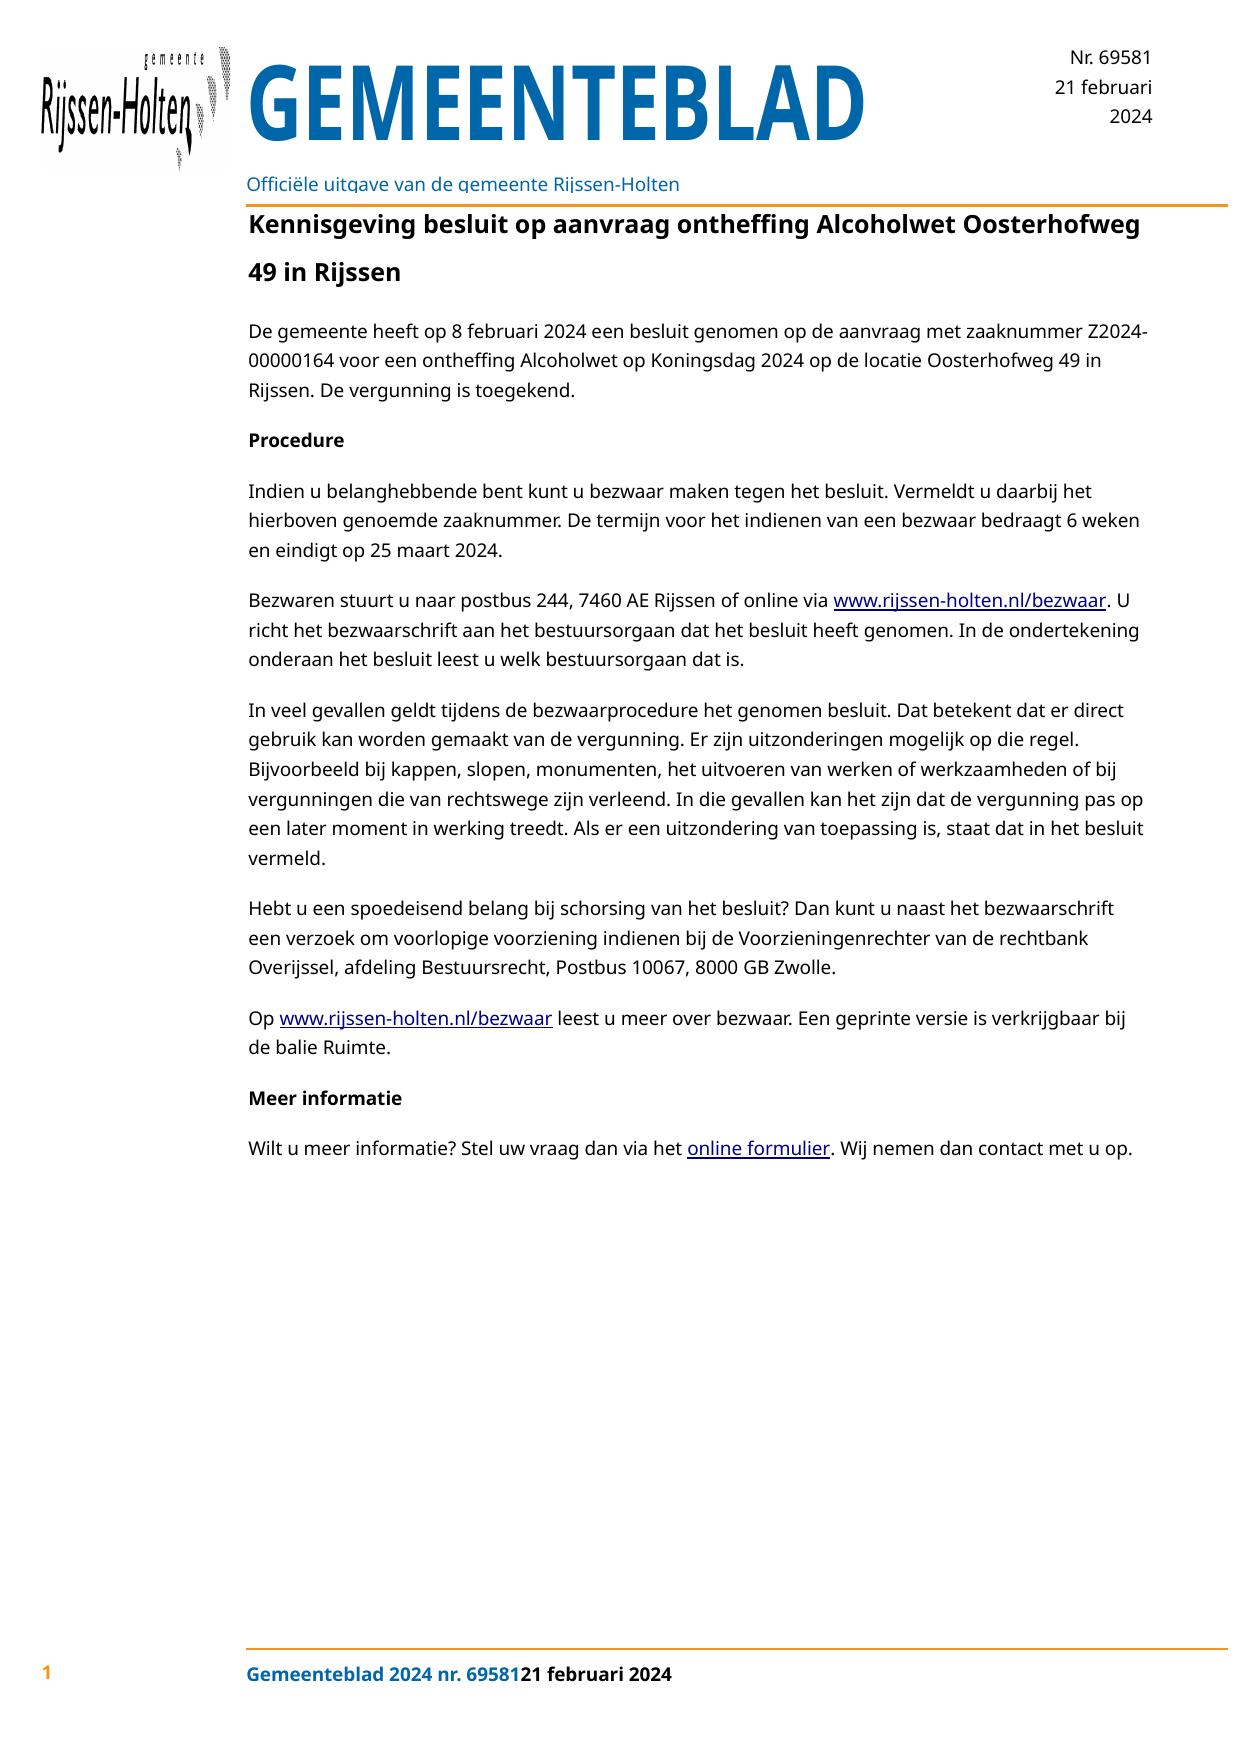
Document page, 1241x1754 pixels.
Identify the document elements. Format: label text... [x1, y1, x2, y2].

text In veel gevallen geldt tijdens de bezwaarprocedure het genomen besluit. Dat betekent dat er direct gebruik kan worden gemaakt van de vergunning. Er zijn uitzonderingen mogelijk op die regel. Bijvoorbeeld bij kappen, slopen, monumenten, het uitvoeren van werken of werkzaamheden of bij vergunningen die van rechtswege zijn verleend. In die gevallen kan het zijn dat de vergunning pas op een later moment in werking treedt. Als er een uitzondering van toepassing is, staat dat in het besluit vermeld. [248, 697, 1152, 871]
picture [41, 47, 231, 172]
text De gemeente heeft op 8 februari 2024 een besluit genomen op de aanvraag met zaaknummer Z2024-00000164 voor een ontheffing Alcoholwet op Koningsdag 2024 op de locatie Oosterhofweg 49 in Rijssen. De vergunning is toegekend. [248, 318, 1152, 403]
text Indien u belanghebbende bent kunt u bezwaar maken tegen het besluit. Vermeldt u daarbij het hierboven genoemde zaaknummer. De termijn voor het indienen van een bezwaar bedraagt 6 weken en eindigt op 25 maart 2024. [248, 478, 1152, 563]
text Procedure [248, 427, 1152, 453]
text Op www.rijssen-holten.nl/bezwaar leest u meer over bezwaar. Een geprinte versie is verkrijgbaar bij de balie Ruimte. [248, 1005, 1152, 1060]
text Wilt u meer informatie? Stel uw vraag dan via het online formulier. Wij nemen dan contact met u op. [248, 1135, 1152, 1161]
text Hebt u een spoedeisend belang bij schorsing van het besluit? Dan kunt u naast het bezwaarschrift een verzoek om voorlopige voorziening indienen bij de Voorzieningenrechter van de rechtbank Overijssel, afdeling Bestuursrecht, Postbus 10067, 8000 GB Zwolle. [248, 895, 1152, 980]
text Meer informatie [248, 1085, 1152, 1111]
text Kennisgeving besluit op aanvraag ontheffing Alcoholwet Oosterhofweg 49 in Rijssen [248, 207, 1152, 288]
text Bezwaren stuurt u naar postbus 244, 7460 AE Rijssen of online via www.rijssen-holten.nl/bezwaar. U richt het bezwaarschrift aan het bestuursorgaan dat het besluit heeft genomen. In de ondertekening onderaan het besluit leest u welk bestuursorgaan dat is. [248, 587, 1152, 672]
